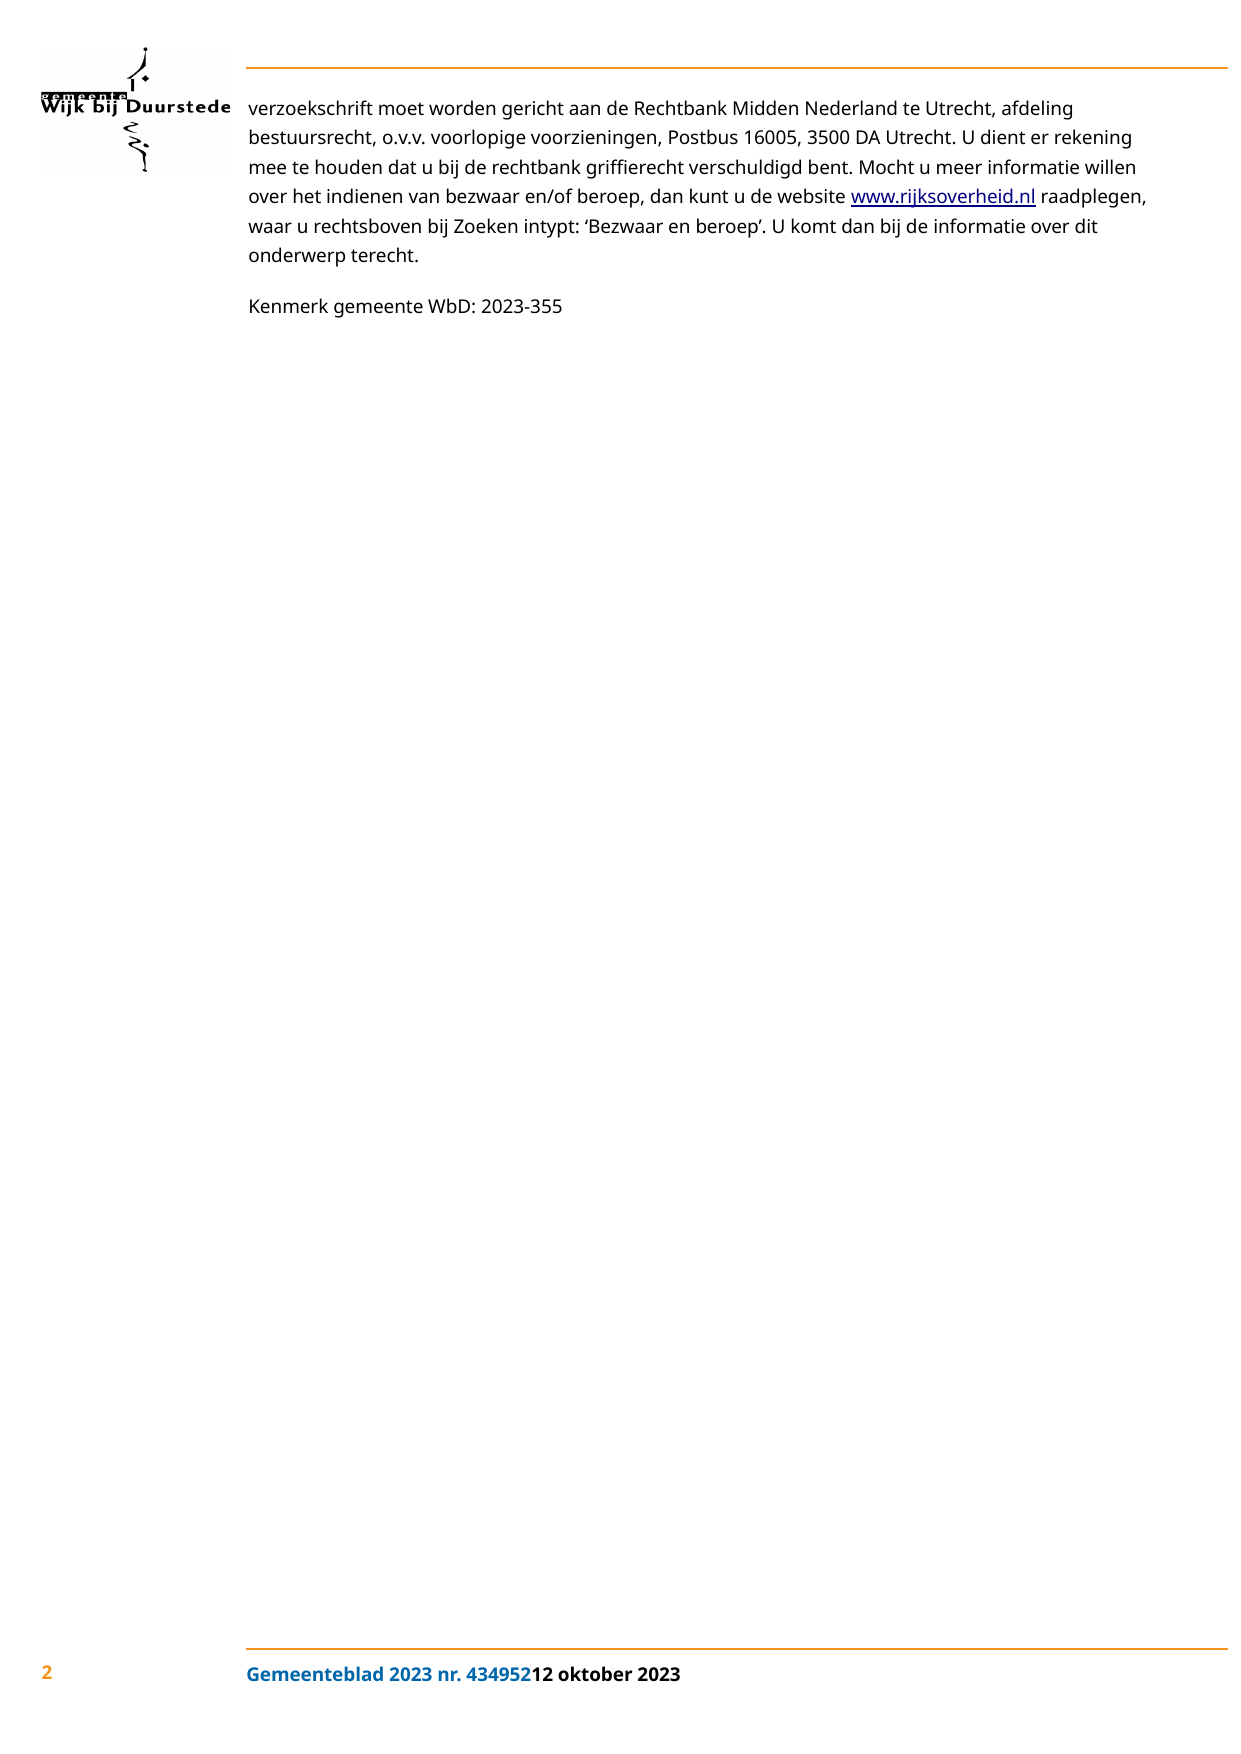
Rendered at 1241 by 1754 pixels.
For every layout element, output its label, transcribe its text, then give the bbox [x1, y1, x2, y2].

text Kenmerk gemeente WbD: 2023-355 [248, 293, 1152, 319]
picture [41, 47, 231, 172]
text verzoekschrift moet worden gericht aan de Rechtbank Midden Nederland te Utrecht, afdeling bestuursrecht, o.v.v. voorlopige voorzieningen, Postbus 16005, 3500 DA Utrecht. U dient er rekening mee te houden dat u bij de rechtbank griffierecht verschuldigd bent. Mocht u meer informatie willen over het indienen van bezwaar en/of beroep, dan kunt u de website www.rijksoverheid.nl raadplegen, waar u rechtsboven bij Zoeken intypt: ‘Bezwaar en beroep’. U komt dan bij de informatie over dit onderwerp terecht. [248, 95, 1152, 268]
